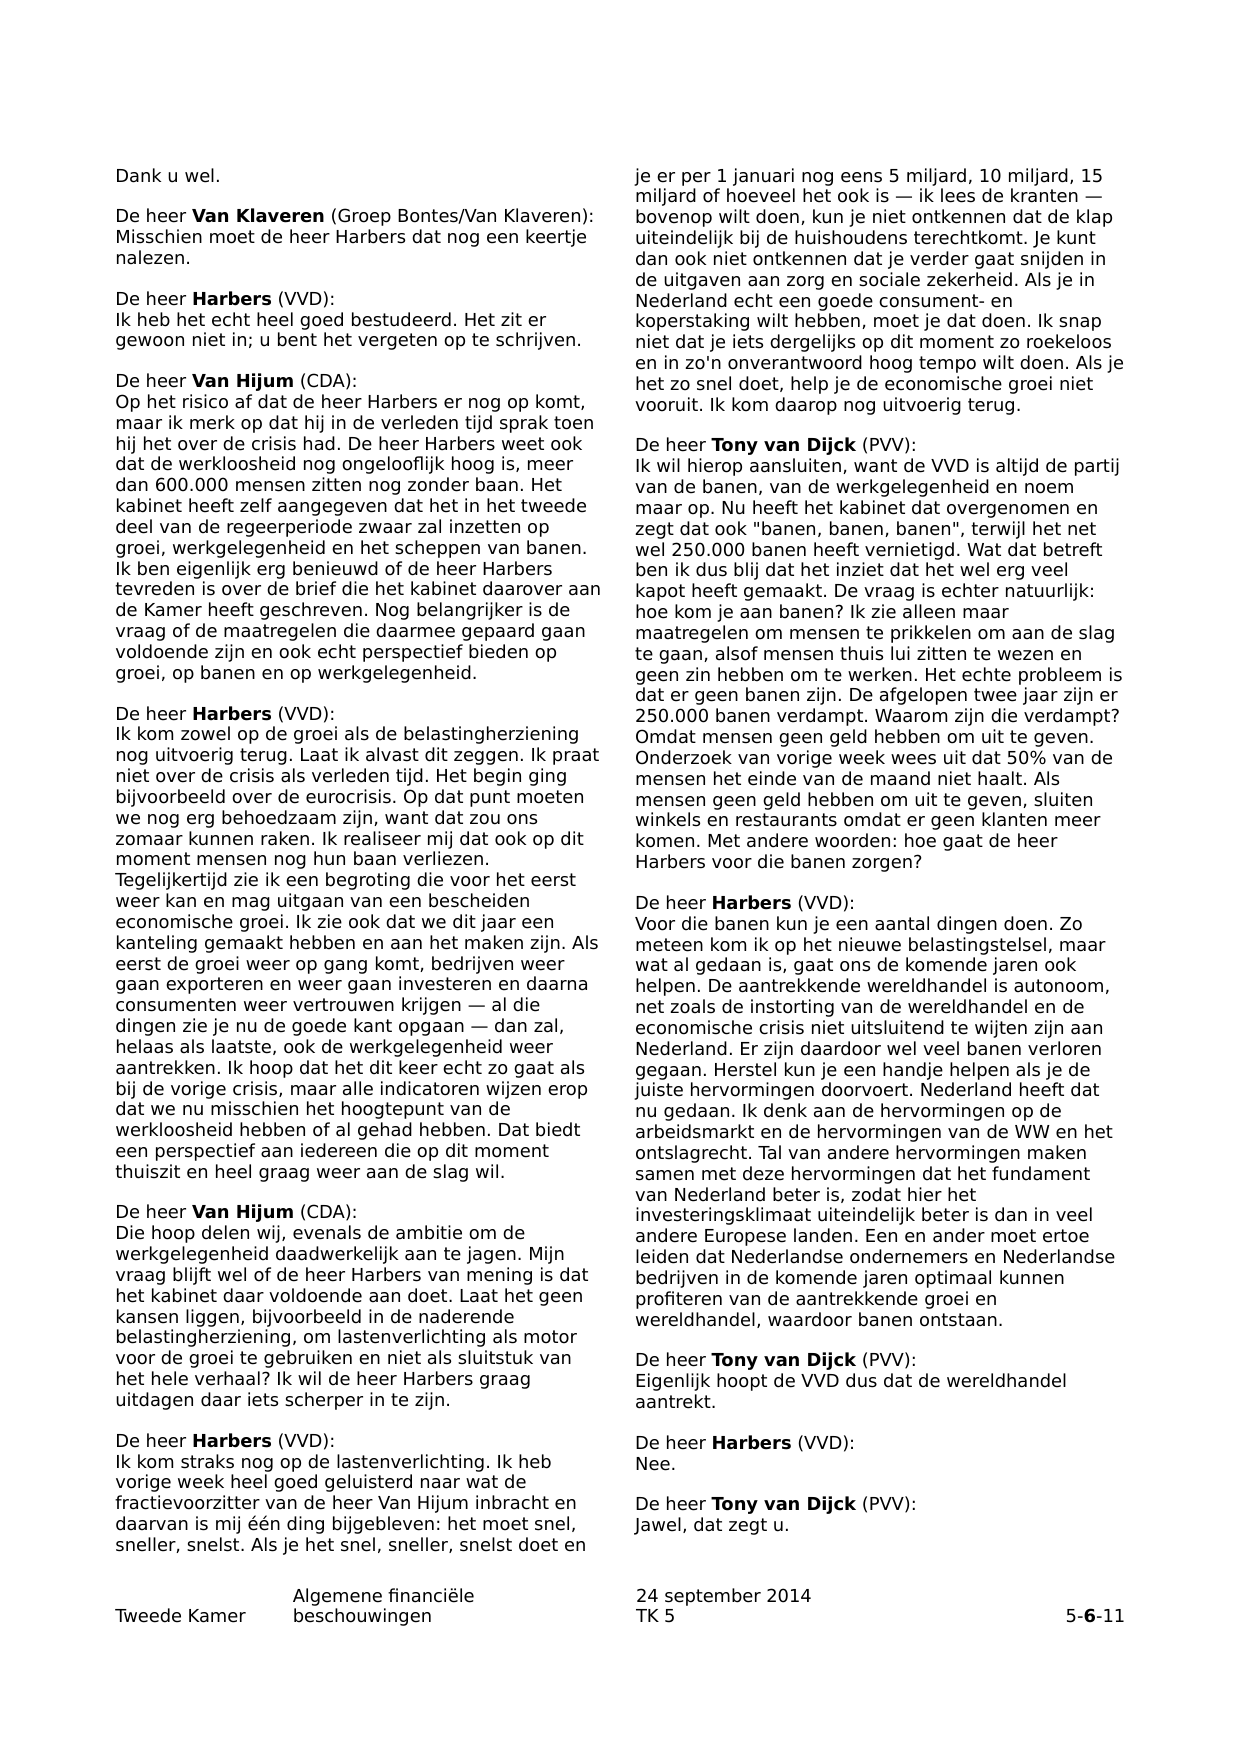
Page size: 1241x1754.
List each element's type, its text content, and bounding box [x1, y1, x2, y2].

text De heer Harbers (VVD): [115, 703, 605, 724]
text Ik kom zowel op de groei als de belastingherziening nog uitvoerig terug. Laat ik alvast dit zeggen. Ik praat niet over de crisis als verleden tijd. Het begin ging bijvoorbeeld over de eurocrisis. Op dat punt moeten we nog erg behoedzaam zijn, want dat zou ons zomaar kunnen raken. Ik realiseer mij dat ook op dit moment mensen nog hun baan verliezen. Tegelijkertijd zie ik een begroting die voor het eerst weer kan en mag uitgaan van een bescheiden economische groei. Ik zie ook dat we dit jaar een kanteling gemaakt hebben en aan het maken zijn. Als eerst de groei weer op gang komt, bedrijven weer gaan exporteren en weer gaan investeren en daarna consumenten weer vertrouwen krijgen — al die dingen zie je nu de goede kant opgaan — dan zal, helaas als laatste, ook de werkgelegenheid weer aantrekken. Ik hoop dat het dit keer echt zo gaat als bij de vorige crisis, maar alle indicatoren wijzen erop dat we nu misschien het hoogtepunt van de werkloosheid hebben of al gehad hebben. Dat biedt een perspectief aan iedereen die op dit moment thuiszit en heel graag weer aan de slag wil. [115, 724, 605, 1182]
text Jawel, dat zegt u. [635, 1515, 1125, 1536]
text De heer Tony van Dijck (PVV): [635, 1494, 1125, 1515]
text Voor die banen kun je een aantal dingen doen. Zo meteen kom ik op het nieuwe belastingstelsel, maar wat al gedaan is, gaat ons de komende jaren ook helpen. De aantrekkende wereldhandel is autonoom, net zoals de instorting van de wereldhandel en de economische crisis niet uitsluitend te wijten zijn aan Nederland. Er zijn daardoor wel veel banen verloren gegaan. Herstel kun je een handje helpen als je de juiste hervormingen doorvoert. Nederland heeft dat nu gedaan. Ik denk aan de hervormingen op de arbeidsmarkt en de hervormingen van de WW en het ontslagrecht. Tal van andere hervormingen maken samen met deze hervormingen dat het fundament van Nederland beter is, zodat hier het investeringsklimaat uiteindelijk beter is dan in veel andere Europese landen. Een en ander moet ertoe leiden dat Nederlandse ondernemers en Nederlandse bedrijven in de komende jaren optimaal kunnen profiteren van de aantrekkende groei en wereldhandel, waardoor banen ontstaan. [635, 913, 1125, 1330]
text Nee. [635, 1453, 1125, 1474]
text Ik kom straks nog op de lastenverlichting. Ik heb vorige week heel goed geluisterd naar wat de fractievoorzitter van de heer Van Hijum inbracht en daarvan is mij één ding bijgebleven: het moet snel, sneller, snelst. Als je het snel, sneller, snelst doet en [115, 1451, 605, 1556]
text Ik heb het echt heel goed bestudeerd. Het zit er gewoon niet in; u bent het vergeten op te schrijven. [115, 309, 605, 351]
text De heer Van Hijum (CDA): [115, 1202, 605, 1223]
text De heer Tony van Dijck (PVV): [635, 435, 1125, 456]
text Dank u wel. [115, 165, 605, 186]
text De heer Harbers (VVD): [115, 288, 605, 309]
text Misschien moet de heer Harbers dat nog een keertje nalezen. [115, 227, 605, 268]
text De heer Van Hijum (CDA): [115, 371, 605, 392]
text De heer Van Klaveren (Groep Bontes/Van Klaveren): [115, 206, 605, 227]
text De heer Harbers (VVD): [635, 1432, 1125, 1453]
text Die hoop delen wij, evenals de ambitie om de werkgelegenheid daadwerkelijk aan te jagen. Mijn vraag blijft wel of de heer Harbers van mening is dat het kabinet daar voldoende aan doet. Laat het geen kansen liggen, bijvoorbeeld in de naderende belastingherziening, om lastenverlichting als motor voor de groei te gebruiken en niet als sluitstuk van het hele verhaal? Ik wil de heer Harbers graag uitdagen daar iets scherper in te zijn. [115, 1223, 605, 1411]
text De heer Harbers (VVD): [635, 893, 1125, 913]
text Ik wil hierop aansluiten, want de VVD is altijd de partij van de banen, van de werkgelegenheid en noem maar op. Nu heeft het kabinet dat overgenomen en zegt dat ook "banen, banen, banen", terwijl het net wel 250.000 banen heeft vernietigd. Wat dat betreft ben ik dus blij dat het inziet dat het wel erg veel kapot heeft gemaakt. De vraag is echter natuurlijk: hoe kom je aan banen? Ik zie alleen maar maatregelen om mensen te prikkelen om aan de slag te gaan, alsof mensen thuis lui zitten te wezen en geen zin hebben om te werken. Het echte probleem is dat er geen banen zijn. De afgelopen twee jaar zijn er 250.000 banen verdampt. Waarom zijn die verdampt? Omdat mensen geen geld hebben om uit te geven. Onderzoek van vorige week wees uit dat 50% van de mensen het einde van de maand niet haalt. Als mensen geen geld hebben om uit te geven, sluiten winkels en restaurants omdat er geen klanten meer komen. Met andere woorden: hoe gaat de heer Harbers voor die banen zorgen? [635, 456, 1125, 873]
text je er per 1 januari nog eens 5 miljard, 10 miljard, 15 miljard of hoeveel het ook is — ik lees de kranten — bovenop wilt doen, kun je niet ontkennen dat de klap uiteindelijk bij de huishoudens terechtkomt. Je kunt dan ook niet ontkennen dat je verder gaat snijden in de uitgaven aan zorg en sociale zekerheid. Als je in Nederland echt een goede consument- en koperstaking wilt hebben, moet je dat doen. Ik snap niet dat je iets dergelijks op dit moment zo roekeloos en in zo'n onverantwoord hoog tempo wilt doen. Als je het zo snel doet, help je de economische groei niet vooruit. Ik kom daarop nog uitvoerig terug. [635, 165, 1125, 415]
text De heer Harbers (VVD): [115, 1431, 605, 1451]
text De heer Tony van Dijck (PVV): [635, 1350, 1125, 1371]
text Op het risico af dat de heer Harbers er nog op komt, maar ik merk op dat hij in de verleden tijd sprak toen hij het over de crisis had. De heer Harbers weet ook dat de werkloosheid nog ongelooflijk hoog is, meer dan 600.000 mensen zitten nog zonder baan. Het kabinet heeft zelf aangegeven dat het in het tweede deel van de regeerperiode zwaar zal inzetten op groei, werkgelegenheid en het scheppen van banen. Ik ben eigenlijk erg benieuwd of de heer Harbers tevreden is over de brief die het kabinet daarover aan de Kamer heeft geschreven. Nog belangrijker is de vraag of de maatregelen die daarmee gepaard gaan voldoende zijn en ook echt perspectief bieden op groei, op banen en op werkgelegenheid. [115, 392, 605, 683]
text Eigenlijk hoopt de VVD dus dat de wereldhandel aantrekt. [635, 1371, 1125, 1412]
